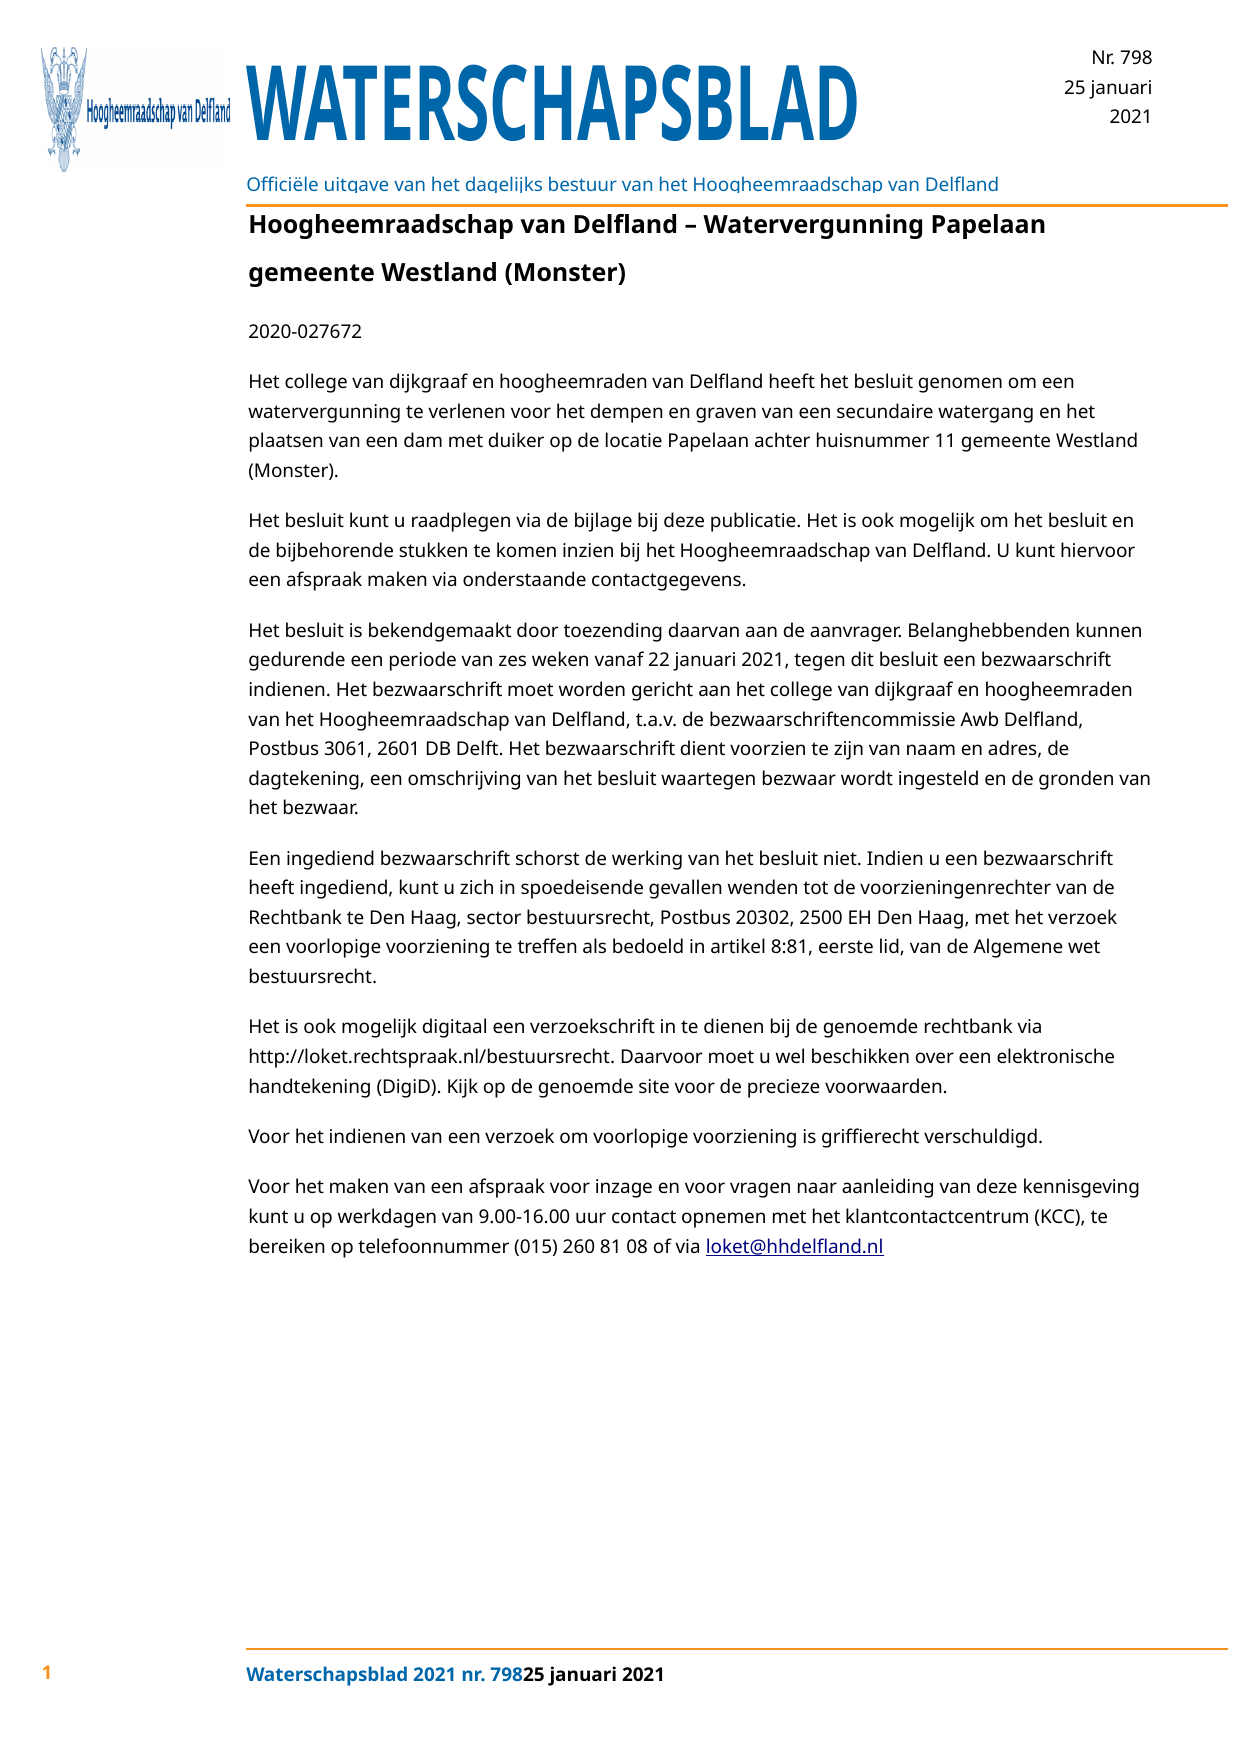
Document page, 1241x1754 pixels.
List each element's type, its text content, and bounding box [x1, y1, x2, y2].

text Het college van dijkgraaf en hoogheemraden van Delfland heeft het besluit genomen om een watervergunning te verlenen voor het dempen en graven van een secundaire watergang en het plaatsen van een dam met duiker op de locatie Papelaan achter huisnummer 11 gemeente Westland (Monster). [248, 368, 1152, 483]
text Het is ook mogelijk digitaal een verzoekschrift in te dienen bij de genoemde rechtbank via http://loket.rechtspraak.nl/bestuursrecht. Daarvoor moet u wel beschikken over een elektronische handtekening (DigiD). Kijk op de genoemde site voor de precieze voorwaarden. [248, 1014, 1152, 1099]
text 2020-027672 [248, 318, 1152, 344]
text Voor het maken van een afspraak voor inzage en voor vragen naar aanleiding van deze kennisgeving kunt u op werkdagen van 9.00-16.00 uur contact opnemen met het klantcontactcentrum (KCC), te bereiken op telefoonnummer (015) 260 81 08 of via loket@hhdelfland.nl [248, 1174, 1152, 1259]
text Het besluit kunt u raadplegen via de bijlage bij deze publicatie. Het is ook mogelijk om het besluit en de bijbehorende stukken te komen inzien bij het Hoogheemraadschap van Delfland. U kunt hiervoor een afspraak maken via onderstaande contactgegevens. [248, 507, 1152, 592]
text Voor het indienen van een verzoek om voorlopige voorziening is griffierecht verschuldigd. [248, 1123, 1152, 1149]
text Het besluit is bekendgemaakt door toezending daarvan aan de aanvrager. Belanghebbenden kunnen gedurende een periode van zes weken vanaf 22 januari 2021, tegen dit besluit een bezwaarschrift indienen. Het bezwaarschrift moet worden gericht aan het college van dijkgraaf en hoogheemraden van het Hoogheemraadschap van Delfland, t.a.v. de bezwaarschriftencommissie Awb Delfland, Postbus 3061, 2601 DB Delft. Het bezwaarschrift dient voorzien te zijn van naam en adres, de dagtekening, een omschrijving van het besluit waartegen bezwaar wordt ingesteld en de gronden van het bezwaar. [248, 617, 1152, 820]
text Een ingediend bezwaarschrift schorst de werking van het besluit niet. Indien u een bezwaarschrift heeft ingediend, kunt u zich in spoedeisende gevallen wenden tot de voorzieningenrechter van de Rechtbank te Den Haag, sector bestuursrecht, Postbus 20302, 2500 EH Den Haag, met het verzoek een voorlopige voorziening te treffen als bedoeld in artikel 8:81, eerste lid, van de Algemene wet bestuursrecht. [248, 845, 1152, 989]
text Hoogheemraadschap van Delfland – Watervergunning Papelaan gemeente Westland (Monster) [248, 207, 1152, 288]
picture [41, 47, 231, 172]
